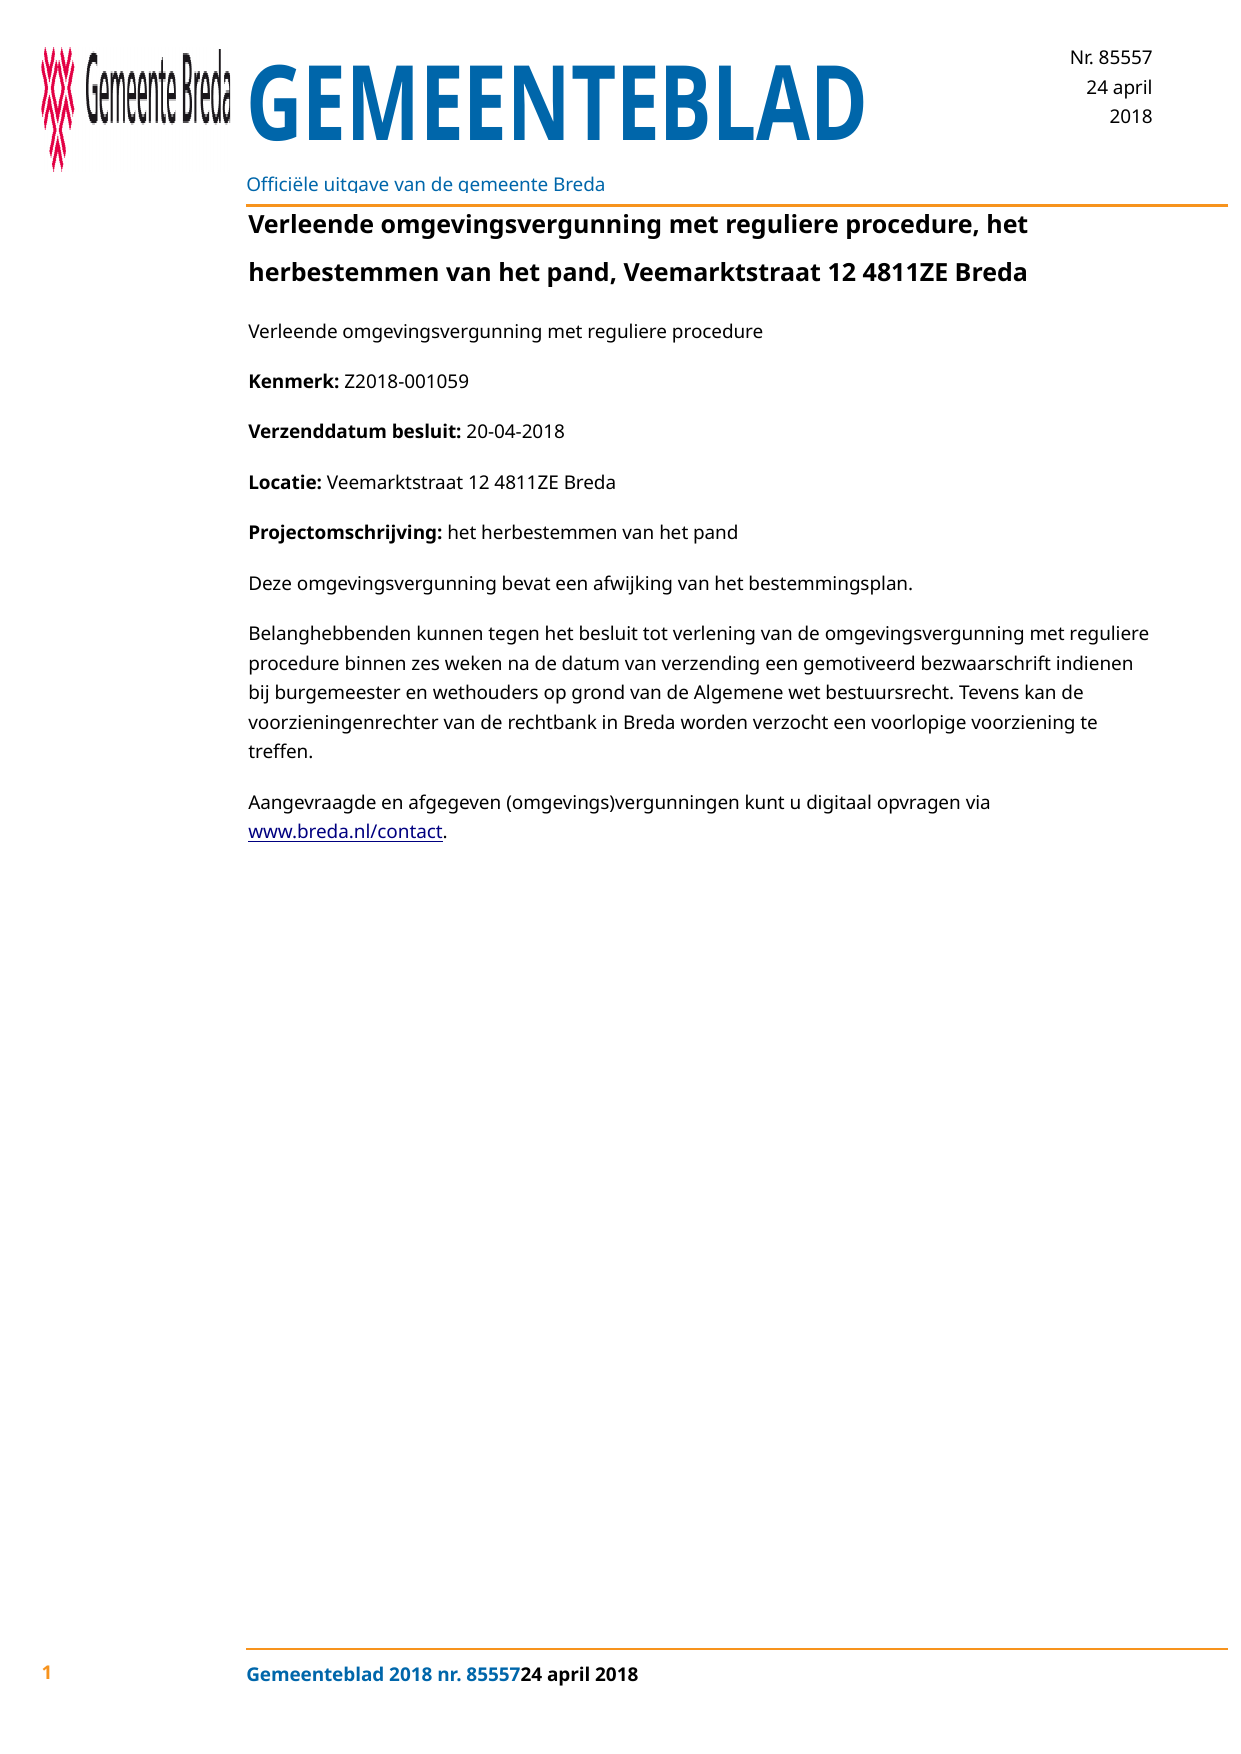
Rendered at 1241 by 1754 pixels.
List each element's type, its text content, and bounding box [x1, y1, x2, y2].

text Deze omgevingsvergunning bevat een afwijking van het bestemmingsplan. [248, 570, 1152, 596]
text Kenmerk: Z2018-001059 [248, 368, 1152, 394]
text Verleende omgevingsvergunning met reguliere procedure [248, 318, 1152, 344]
text Aangevraagde en afgegeven (omgevings)vergunningen kunt u digitaal opvragen via www.breda.nl/contact. [248, 789, 1152, 844]
text Projectomschrijving: het herbestemmen van het pand [248, 519, 1152, 545]
text Verzenddatum besluit: 20-04-2018 [248, 419, 1152, 444]
text Locatie: Veemarktstraat 12 4811ZE Breda [248, 469, 1152, 495]
text Verleende omgevingsvergunning met reguliere procedure, het herbestemmen van het pand, Veemarktstraat 12 4811ZE Breda [248, 207, 1152, 288]
text Belanghebbenden kunnen tegen het besluit tot verlening van de omgevingsvergunning met reguliere procedure binnen zes weken na de datum van verzending een gemotiveerd bezwaarschrift indienen bij burgemeester en wethouders op grond van de Algemene wet bestuursrecht. Tevens kan de voorzieningenrechter van de rechtbank in Breda worden verzocht een voorlopige voorziening te treffen. [248, 620, 1152, 764]
picture [41, 47, 231, 172]
